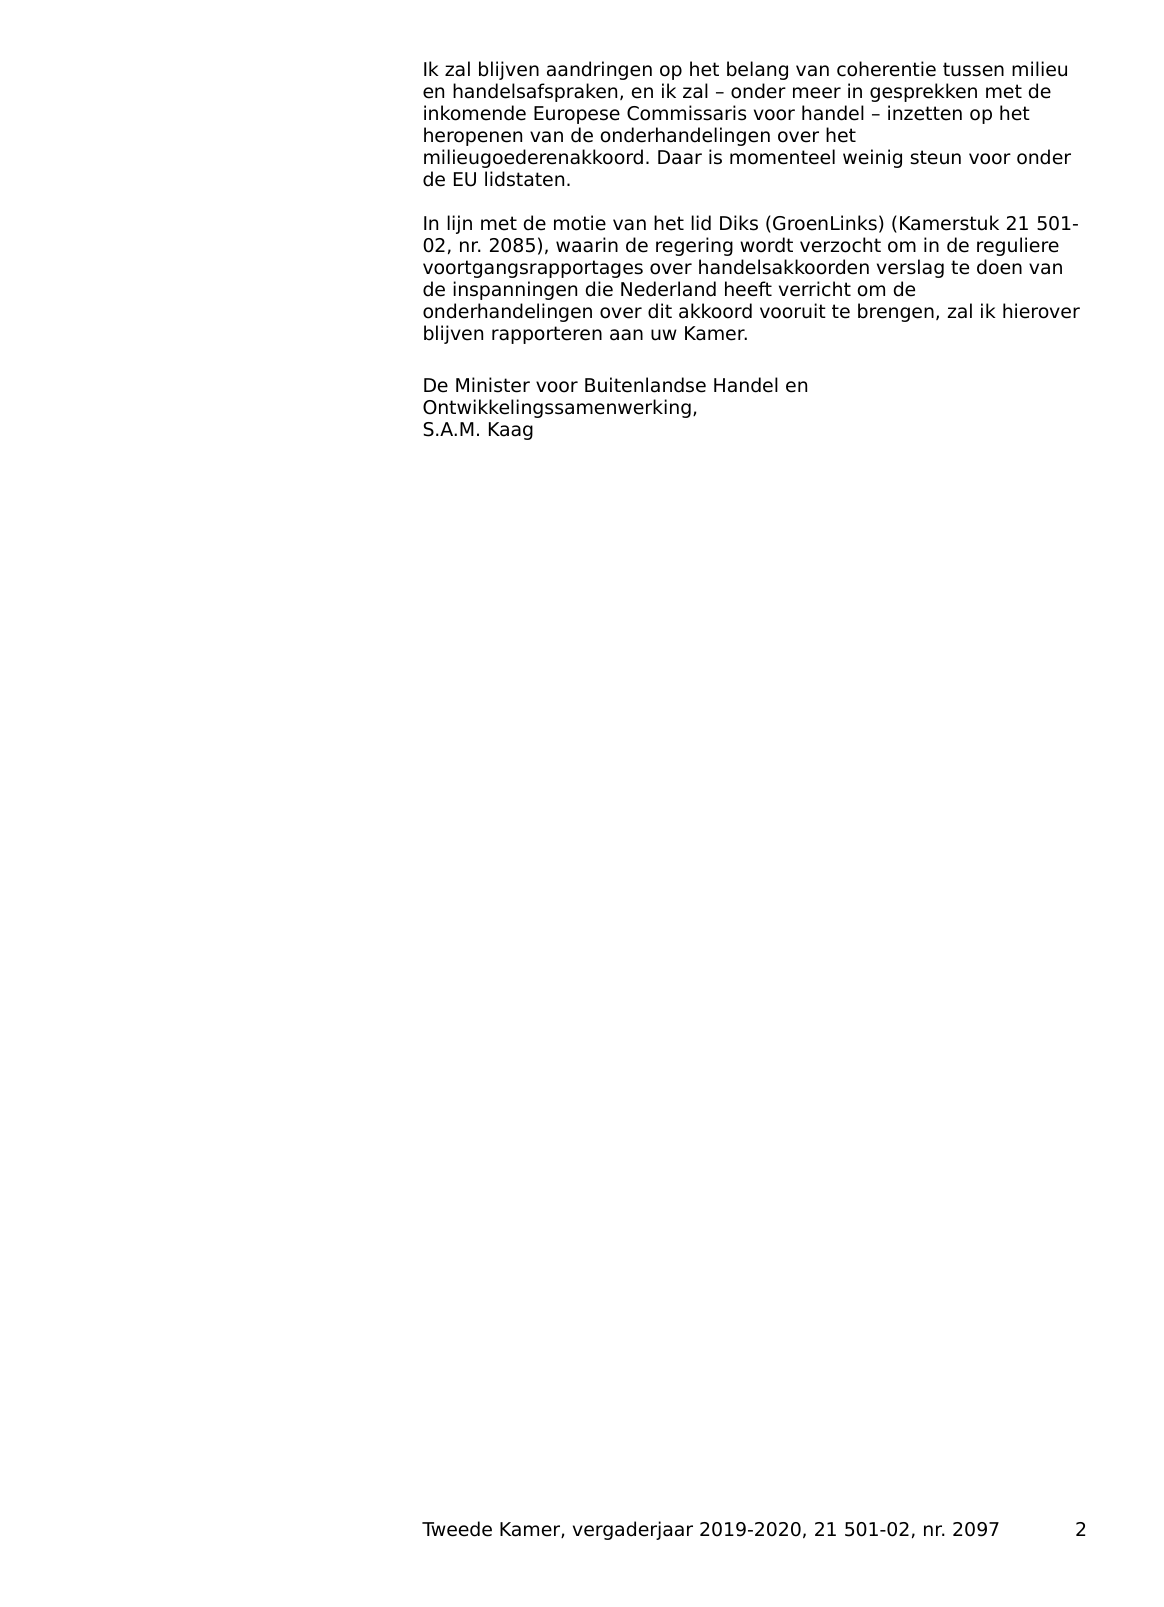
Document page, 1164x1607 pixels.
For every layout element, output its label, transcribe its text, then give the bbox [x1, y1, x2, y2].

text Ik zal blijven aandringen op het belang van coherentie tussen milieu en handelsafspraken, en ik zal – onder meer in gesprekken met de inkomende Europese Commissaris voor handel – inzetten op het heropenen van de onderhandelingen over het milieugoederenakkoord. Daar is momenteel weinig steun voor onder de EU lidstaten. [422, 59, 1087, 191]
text De Minister voor Buitenlandse Handel en Ontwikkelingssamenwerking, S.A.M. Kaag [422, 375, 1087, 441]
text In lijn met de motie van het lid Diks (GroenLinks) (Kamerstuk 21 501-02, nr. 2085), waarin de regering wordt verzocht om in de reguliere voortgangsrapportages over handelsakkoorden verslag te doen van de inspanningen die Nederland heeft verricht om de onderhandelingen over dit akkoord vooruit te brengen, zal ik hierover blijven rapporteren aan uw Kamer. [422, 213, 1087, 345]
